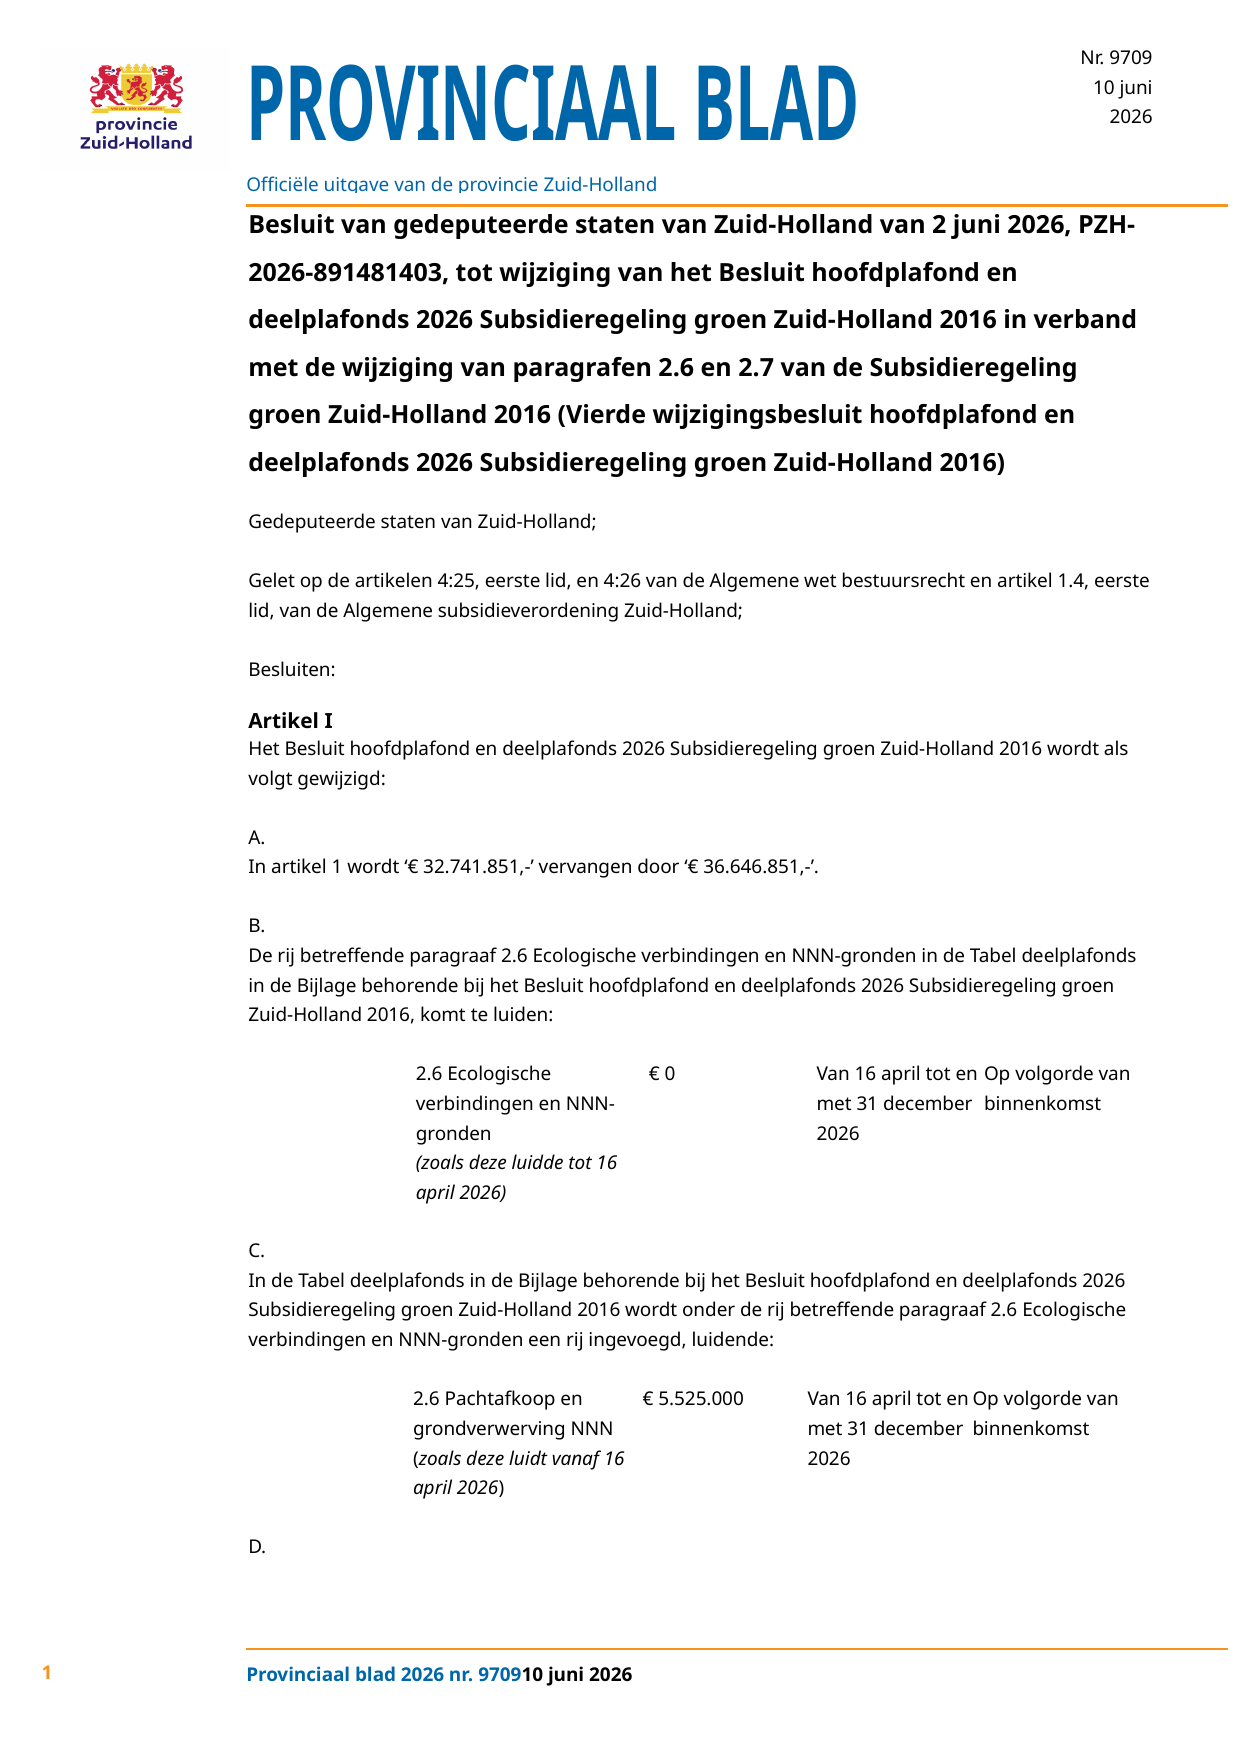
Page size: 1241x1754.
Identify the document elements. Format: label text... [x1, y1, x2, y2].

table_header Van 16 april tot en met 31 december 2026 [807, 1386, 972, 1500]
text In artikel 1 wordt ‘€ 32.741.851,-’ vervangen door ‘€ 36.646.851,-’. [248, 853, 1152, 879]
text Besluiten: [248, 656, 1152, 682]
picture [41, 47, 231, 172]
table_header € 5.525.000 [643, 1386, 807, 1500]
table_header [248, 1061, 416, 1205]
table_header 2.6 Pachtafkoop en grondverwerving NNN (zoals deze luidt vanaf 16 april 2026) [413, 1386, 642, 1500]
table_header Op volgorde van binnenkomst [972, 1386, 1152, 1500]
table_header Op volgorde van binnenkomst [984, 1061, 1152, 1205]
table_header € 0 [649, 1061, 816, 1205]
text A. [248, 824, 1152, 849]
text B. [248, 913, 1152, 938]
text Besluit van gedeputeerde staten van Zuid-Holland van 2 juni 2026, PZH-2026-891481403, tot wijziging van het Besluit hoofdplafond en deelplafonds 2026 Subsidieregeling groen Zuid-Holland 2016 in verband met de wijziging van paragrafen 2.6 en 2.7 van de Subsidieregeling groen Zuid-Holland 2016 (Vierde wijzigingsbesluit hoofdplafond en deelplafonds 2026 Subsidieregeling groen Zuid-Holland 2016) [248, 207, 1152, 479]
text Gelet op de artikelen 4:25, eerste lid, en 4:26 van de Algemene wet bestuursrecht en artikel 1.4, eerste lid, van de Algemene subsidieverordening Zuid-Holland; [248, 567, 1152, 623]
text D. [248, 1533, 1152, 1558]
text Gedeputeerde staten van Zuid-Holland; [248, 508, 1152, 534]
text Het Besluit hoofdplafond en deelplafonds 2026 Subsidieregeling groen Zuid-Holland 2016 wordt als volgt gewijzigd: [248, 735, 1152, 790]
text De rij betreffende paragraaf 2.6 Ecologische verbindingen en NNN-gronden in de Tabel deelplafonds in de Bijlage behorende bij het Besluit hoofdplafond en deelplafonds 2026 Subsidieregeling groen Zuid-Holland 2016, komt te luiden: [248, 942, 1152, 1027]
text C. [248, 1237, 1152, 1263]
text Artikel I [248, 707, 1152, 735]
table_header 2.6 Ecologische verbindingen en NNN-gronden (zoals deze luidde tot 16 april 2026) [416, 1061, 649, 1205]
table_header [248, 1386, 413, 1500]
text In de Tabel deelplafonds in de Bijlage behorende bij het Besluit hoofdplafond en deelplafonds 2026 Subsidieregeling groen Zuid-Holland 2016 wordt onder de rij betreffende paragraaf 2.6 Ecologische verbindingen en NNN-gronden een rij ingevoegd, luidende: [248, 1267, 1152, 1352]
table_header Van 16 april tot en met 31 december 2026 [816, 1061, 984, 1205]
